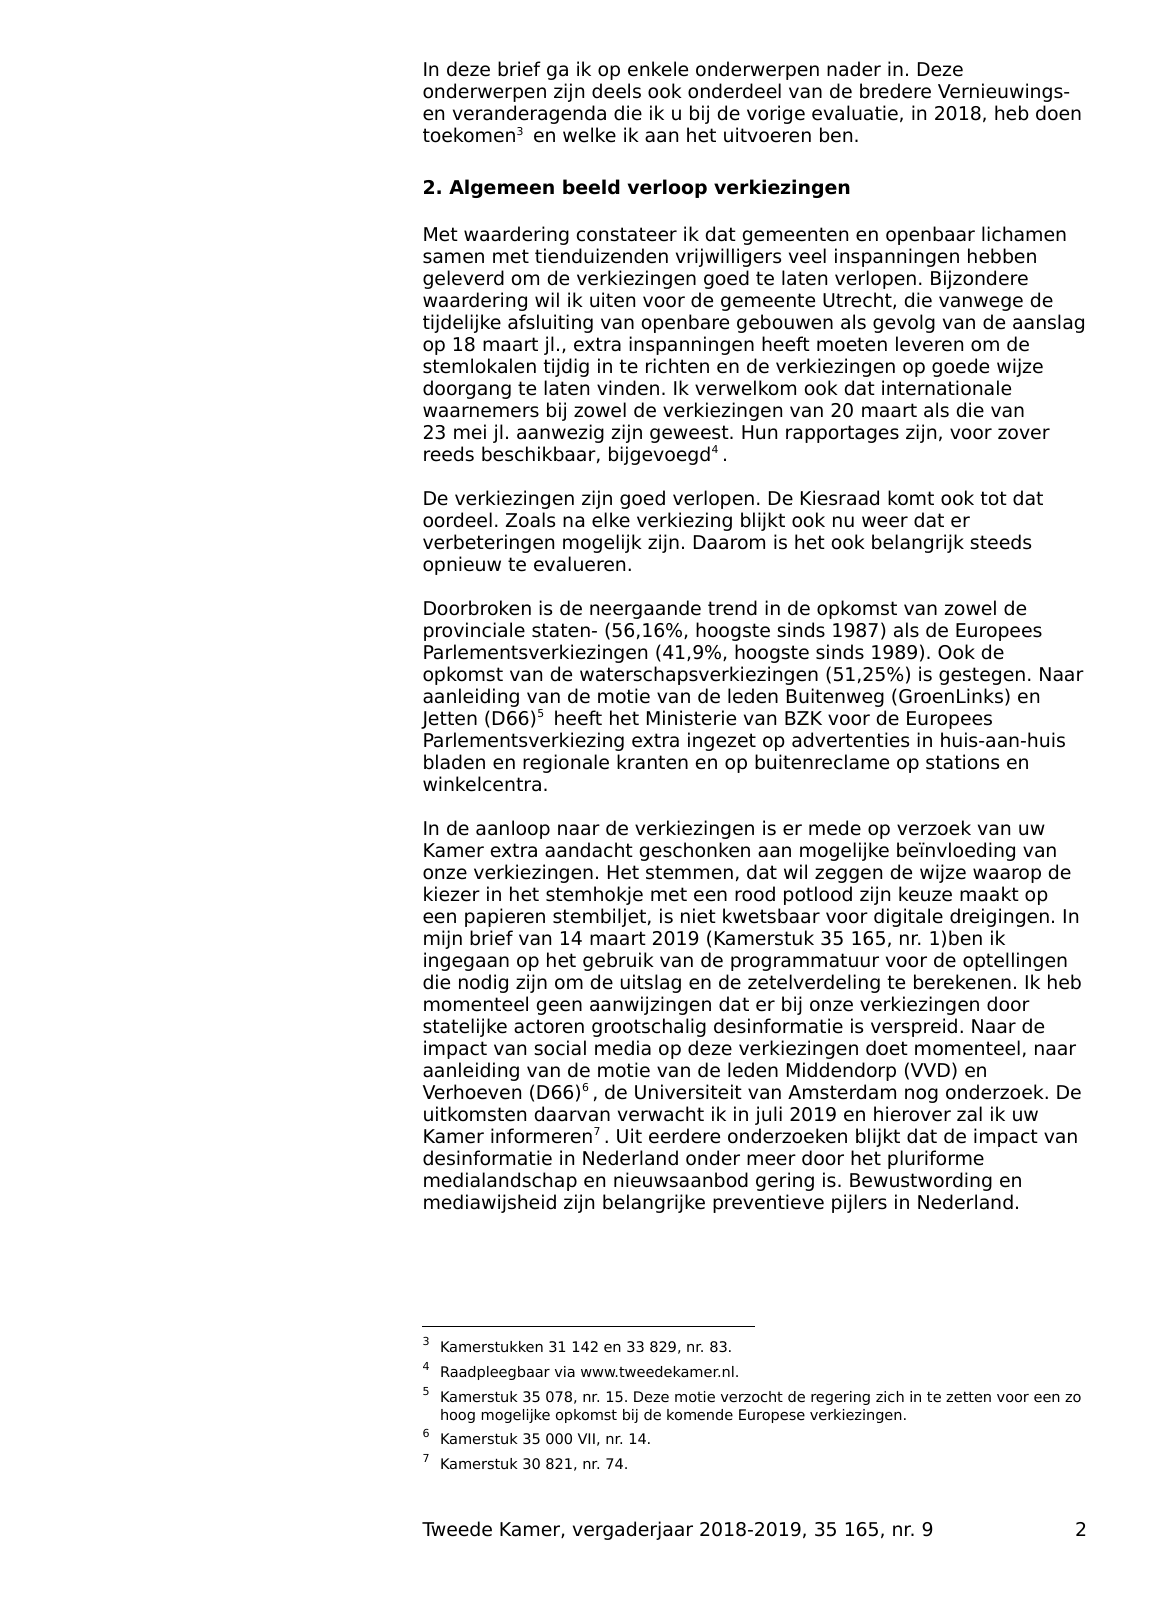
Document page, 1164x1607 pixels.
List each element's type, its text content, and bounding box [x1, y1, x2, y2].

subtitle 2. Algemeen beeld verloop verkiezingen [422, 177, 1087, 199]
text In de aanloop naar de verkiezingen is er mede op verzoek van uw Kamer extra aandacht geschonken aan mogelijke beïnvloeding van onze verkiezingen. Het stemmen, dat wil zeggen de wijze waarop de kiezer in het stemhokje met een rood potlood zijn keuze maakt op een papieren stembiljet, is niet kwetsbaar voor digitale dreigingen. In mijn brief van 14 maart 2019 (Kamerstuk 35 165, nr. 1)ben ik ingegaan op het gebruik van de programmatuur voor de optellingen die nodig zijn om de uitslag en de zetelverdeling te berekenen. Ik heb momenteel geen aanwijzingen dat er bij onze verkiezingen door statelijke actoren grootschalig desinformatie is verspreid. Naar de impact van social media op deze verkiezingen doet momenteel, naar aanleiding van de motie van de leden Middendorp (VVD) en Verhoeven (D66), de Universiteit van Amsterdam nog onderzoek. De uitkomsten daarvan verwacht ik in juli 2019 en hierover zal ik uw Kamer informeren. Uit eerdere onderzoeken blijkt dat de impact van desinformatie in Nederland onder meer door het pluriforme medialandschap en nieuwsaanbod gering is. Bewustwording en mediawijsheid zijn belangrijke preventieve pijlers in Nederland. [422, 818, 1087, 1214]
text Kamerstuk 35 000 VII, nr. 14. [422, 1427, 1087, 1449]
text Kamerstuk 30 821, nr. 74. [422, 1452, 1087, 1474]
text In deze brief ga ik op enkele onderwerpen nader in. Deze onderwerpen zijn deels ook onderdeel van de bredere Vernieuwings- en veranderagenda die ik u bij de vorige evaluatie, in 2018, heb doen toekomen en welke ik aan het uitvoeren ben. [422, 59, 1087, 147]
text Raadpleegbaar via www.tweedekamer.nl. [422, 1360, 1087, 1382]
text Kamerstukken 31 142 en 33 829, nr. 83. [422, 1335, 1087, 1357]
text Kamerstuk 35 078, nr. 15. Deze motie verzocht de regering zich in te zetten voor een zo hoog mogelijke opkomst bij de komende Europese verkiezingen. [422, 1385, 1087, 1424]
text Met waardering constateer ik dat gemeenten en openbaar lichamen samen met tienduizenden vrijwilligers veel inspanningen hebben geleverd om de verkiezingen goed te laten verlopen. Bijzondere waardering wil ik uiten voor de gemeente Utrecht, die vanwege de tijdelijke afsluiting van openbare gebouwen als gevolg van de aanslag op 18 maart jl., extra inspanningen heeft moeten leveren om de stemlokalen tijdig in te richten en de verkiezingen op goede wijze doorgang te laten vinden. Ik verwelkom ook dat internationale waarnemers bij zowel de verkiezingen van 20 maart als die van 23 mei jl. aanwezig zijn geweest. Hun rapportages zijn, voor zover reeds beschikbaar, bijgevoegd. [422, 224, 1087, 466]
text Doorbroken is de neergaande trend in de opkomst van zowel de provinciale staten- (56,16%, hoogste sinds 1987) als de Europees Parlementsverkiezingen (41,9%, hoogste sinds 1989). Ook de opkomst van de waterschapsverkiezingen (51,25%) is gestegen. Naar aanleiding van de motie van de leden Buitenweg (GroenLinks) en Jetten (D66) heeft het Ministerie van BZK voor de Europees Parlementsverkiezing extra ingezet op advertenties in huis-aan-huis bladen en regionale kranten en op buitenreclame op stations en winkelcentra. [422, 598, 1087, 796]
text De verkiezingen zijn goed verlopen. De Kiesraad komt ook tot dat oordeel. Zoals na elke verkiezing blijkt ook nu weer dat er verbeteringen mogelijk zijn. Daarom is het ook belangrijk steeds opnieuw te evalueren. [422, 488, 1087, 576]
